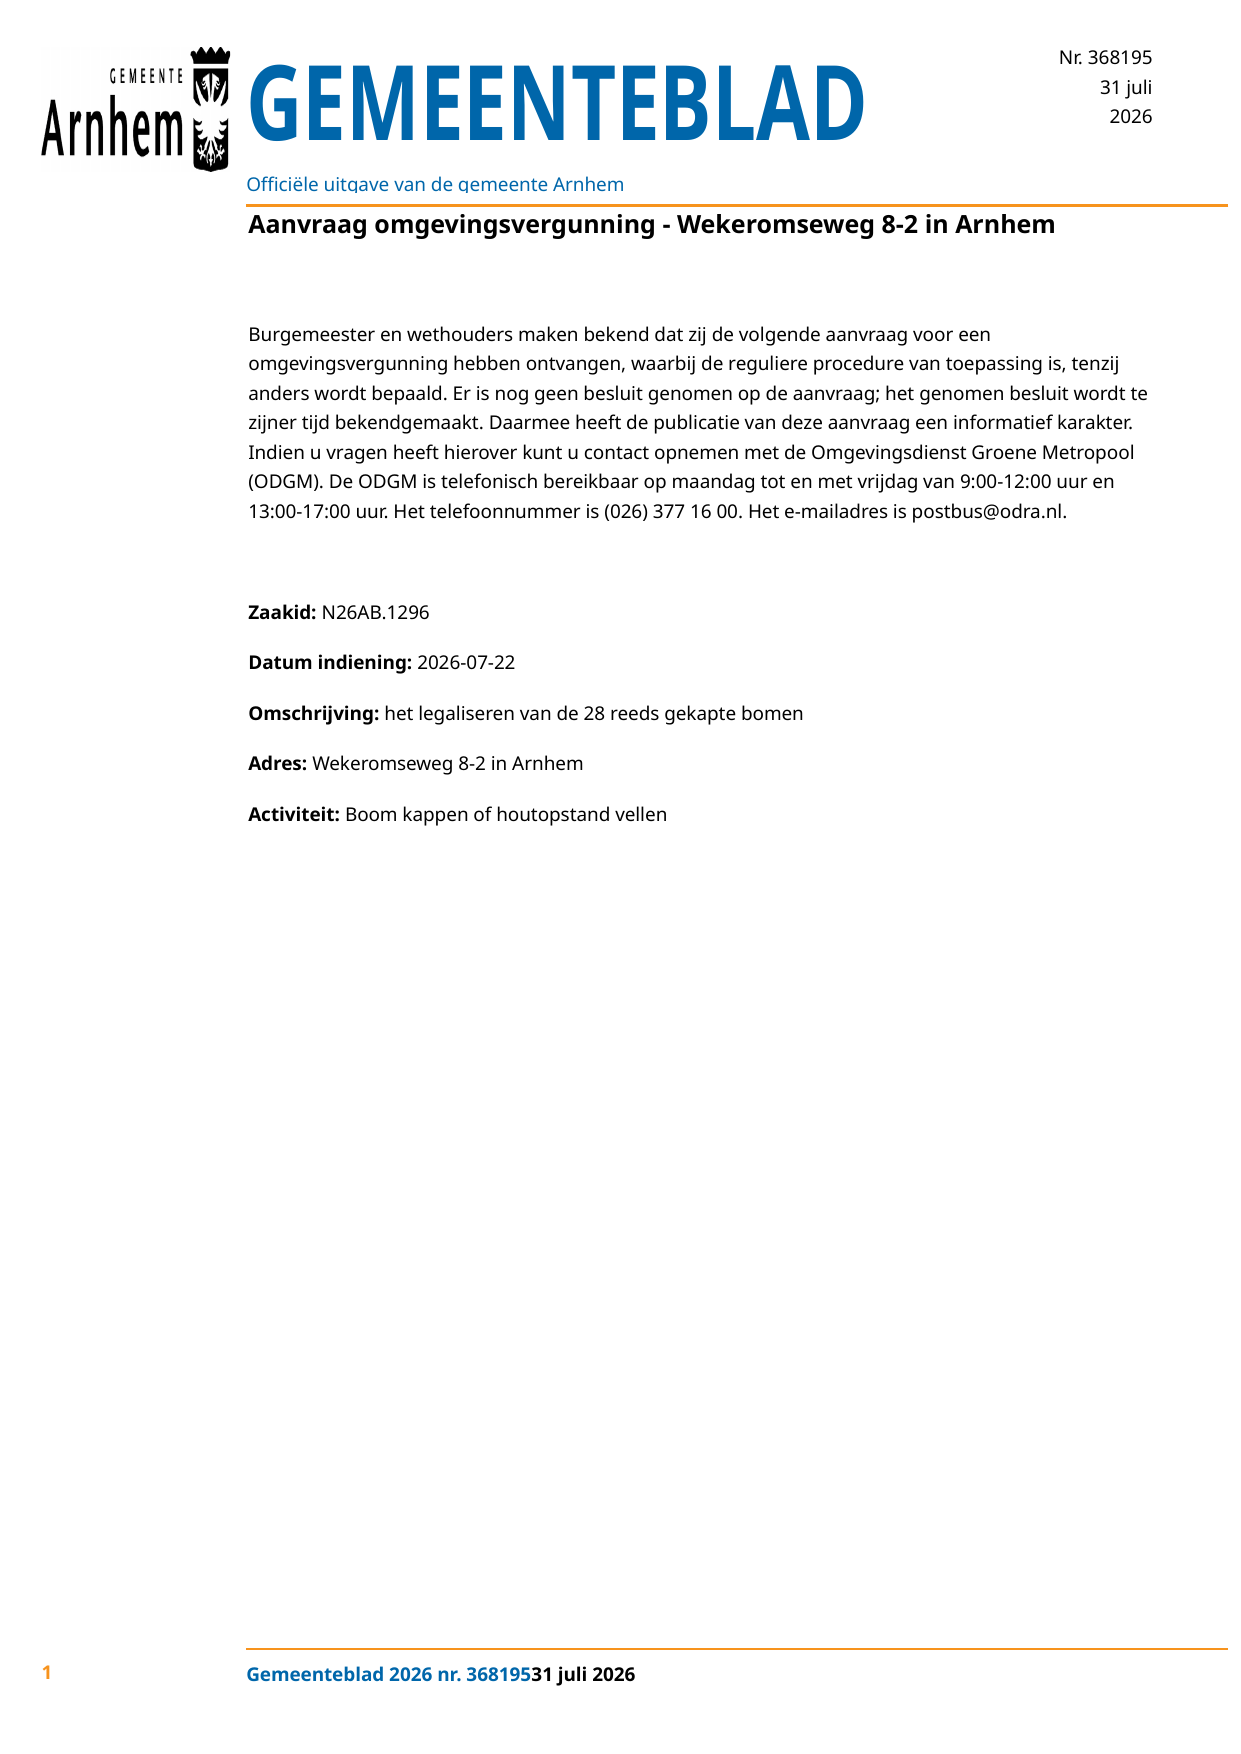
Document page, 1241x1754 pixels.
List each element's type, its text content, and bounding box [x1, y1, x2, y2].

text Adres: Wekeromseweg 8-2 in Arnhem [248, 750, 1152, 776]
text Burgemeester en wethouders maken bekend dat zij de volgende aanvraag voor een omgevingsvergunning hebben ontvangen, waarbij de reguliere procedure van toepassing is, tenzij anders wordt bepaald. Er is nog geen besluit genomen op de aanvraag; het genomen besluit wordt te zijner tijd bekendgemaakt. Daarmee heeft de publicatie van deze aanvraag een informatief karakter. Indien u vragen heeft hierover kunt u contact opnemen met de Omgevingsdienst Groene Metropool (ODGM). De ODGM is telefonisch bereikbaar op maandag tot en met vrijdag van 9:00-12:00 uur en 13:00-17:00 uur. Het telefoonnummer is (026) 377 16 00. Het e-mailadres is postbus@odra.nl. [248, 321, 1152, 524]
text Zaakid: N26AB.1296 [248, 599, 1152, 625]
text Activiteit: Boom kappen of houtopstand vellen [248, 801, 1152, 826]
text Aanvraag omgevingsvergunning - Wekeromseweg 8-2 in Arnhem [248, 207, 1152, 241]
picture [41, 47, 231, 172]
text Datum indiening: 2026-07-22 [248, 649, 1152, 675]
text Omschrijving: het legaliseren van de 28 reeds gekapte bomen [248, 700, 1152, 726]
